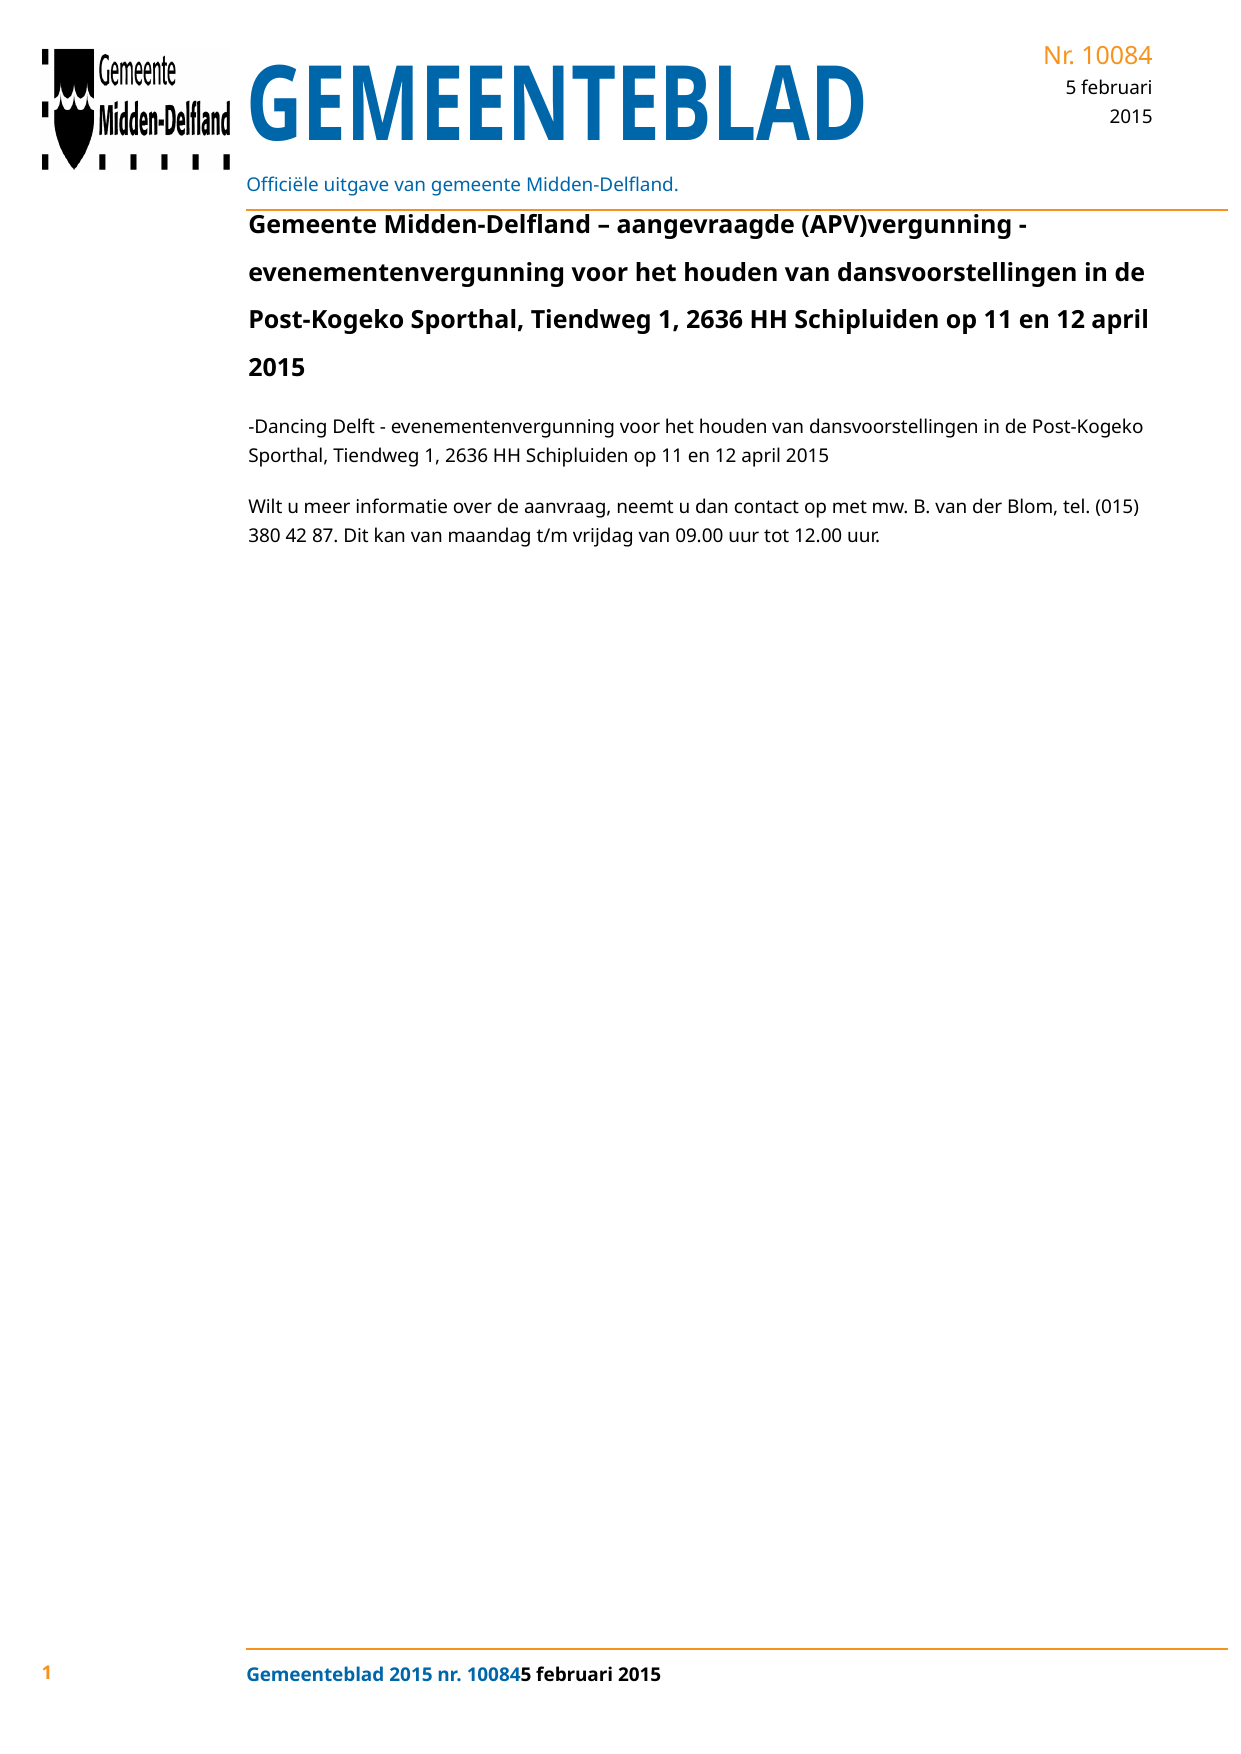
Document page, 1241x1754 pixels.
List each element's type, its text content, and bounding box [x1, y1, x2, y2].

text Gemeente Midden-Delfland – aangevraagde (APV)vergunning - evenementenvergunning voor het houden van dansvoorstellingen in de Post-Kogeko Sporthal, Tiendweg 1, 2636 HH Schipluiden op 11 en 12 april 2015 [248, 211, 1152, 384]
text -Dancing Delft - evenementenvergunning voor het houden van dansvoorstellingen in de Post-Kogeko Sporthal, Tiendweg 1, 2636 HH Schipluiden op 11 en 12 april 2015 [248, 413, 1152, 468]
picture [41, 47, 231, 172]
text Wilt u meer informatie over de aanvraag, neemt u dan contact op met mw. B. van der Blom, tel. (015) 380 42 87. Dit kan van maandag t/m vrijdag van 09.00 uur tot 12.00 uur. [248, 493, 1152, 548]
